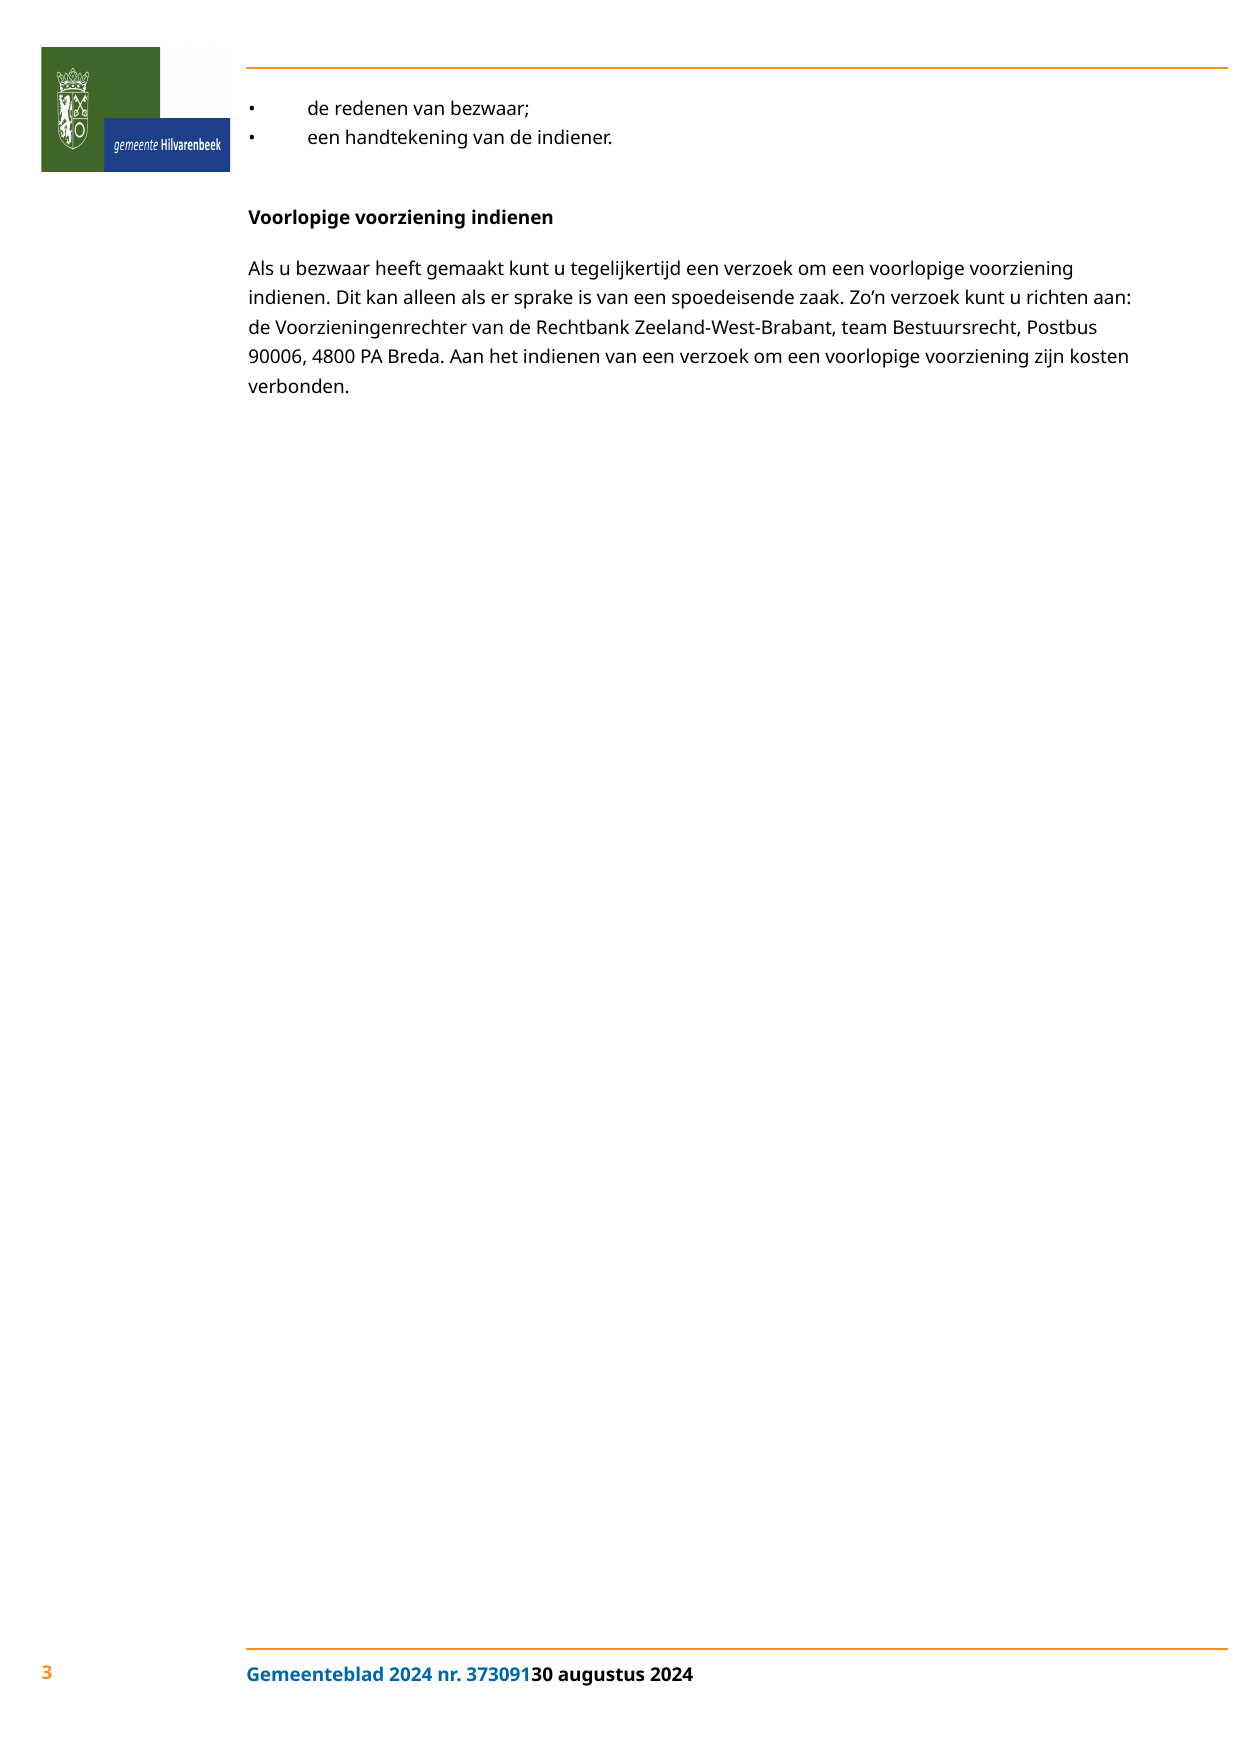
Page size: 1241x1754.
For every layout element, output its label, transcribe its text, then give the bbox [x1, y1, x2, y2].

picture [41, 47, 231, 172]
text Voorlopige voorziening indienen [248, 204, 1152, 230]
list een handtekening van de indiener. [248, 124, 1152, 150]
text Als u bezwaar heeft gemaakt kunt u tegelijkertijd een verzoek om een voorlopige voorziening indienen. Dit kan alleen als er sprake is van een spoedeisende zaak. Zo’n verzoek kunt u richten aan: de Voorzieningenrechter van de Rechtbank Zeeland-West-Brabant, team Bestuursrecht, Postbus 90006, 4800 PA Breda. Aan het indienen van een verzoek om een voorlopige voorziening zijn kosten verbonden. [248, 255, 1152, 399]
list de redenen van bezwaar; [248, 95, 1152, 121]
